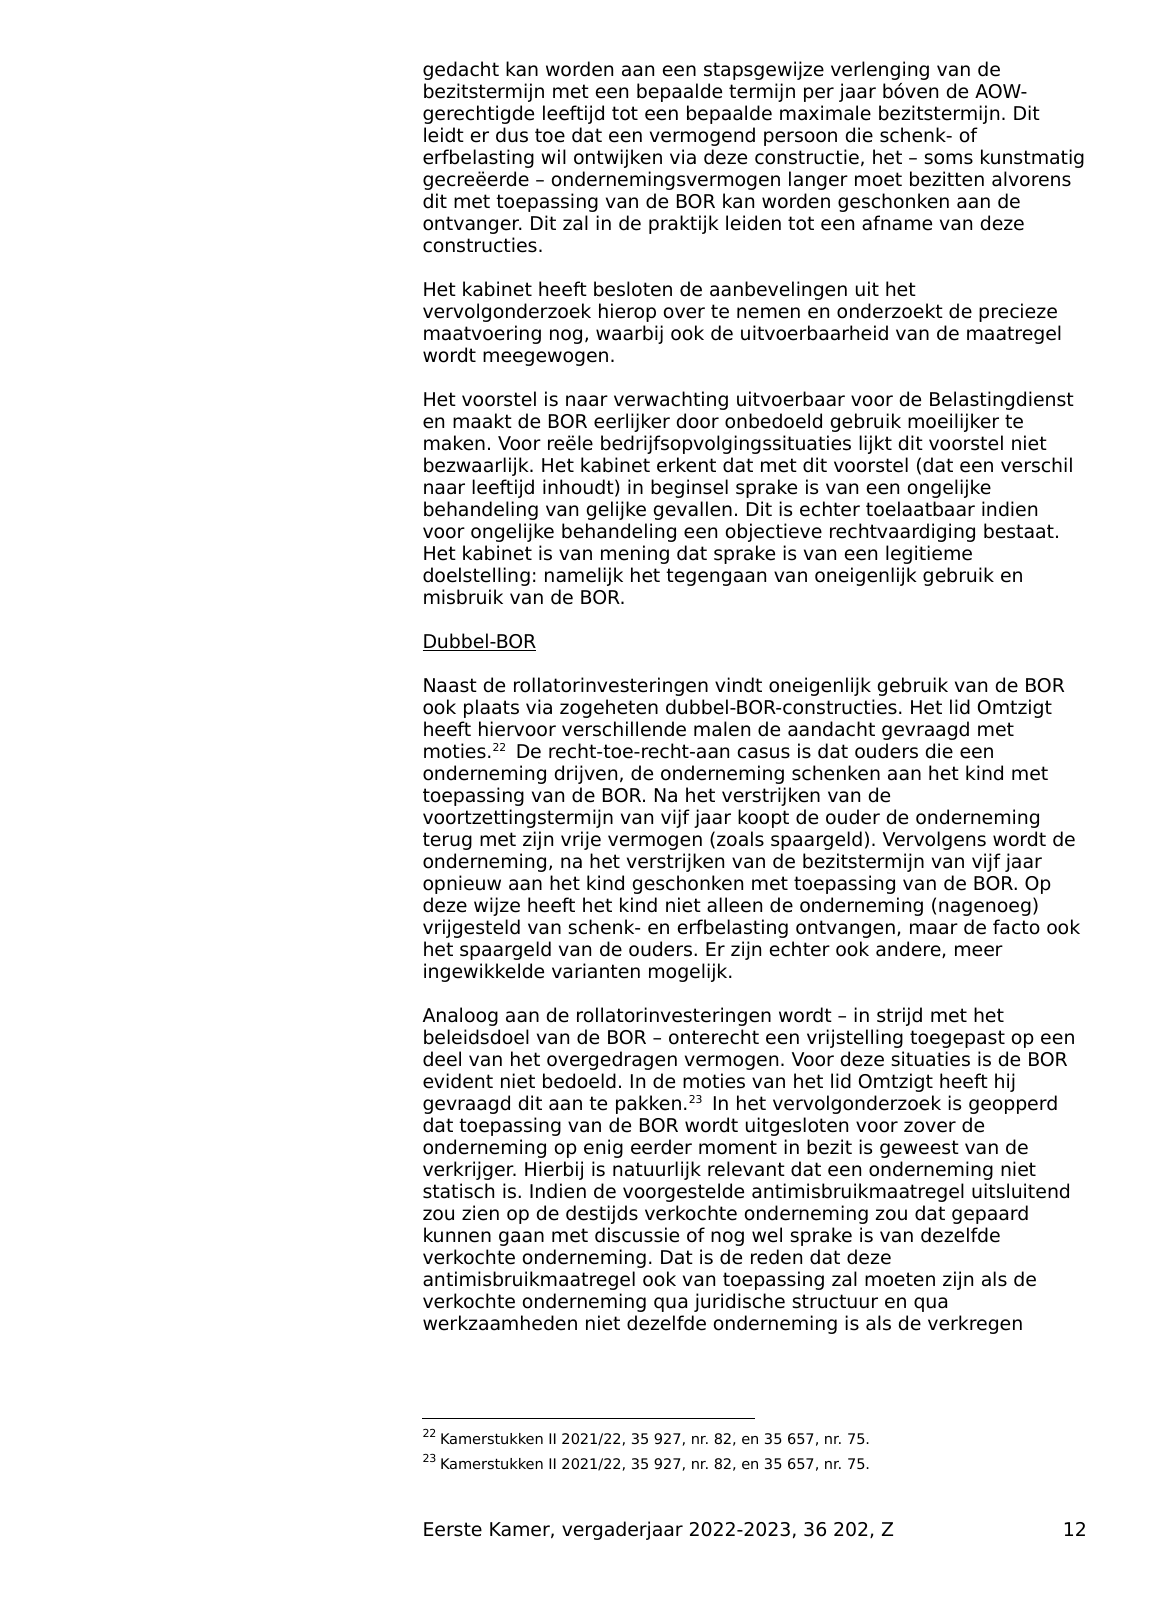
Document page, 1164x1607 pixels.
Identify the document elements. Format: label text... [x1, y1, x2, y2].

text Analoog aan de rollatorinvesteringen wordt – in strijd met het beleidsdoel van de BOR – onterecht een vrijstelling toegepast op een deel van het overgedragen vermogen. Voor deze situaties is de BOR evident niet bedoeld. In de moties van het lid Omtzigt heeft hij gevraagd dit aan te pakken. In het vervolgonderzoek is geopperd dat toepassing van de BOR wordt uitgesloten voor zover de onderneming op enig eerder moment in bezit is geweest van de verkrijger. Hierbij is natuurlijk relevant dat een onderneming niet statisch is. Indien de voorgestelde antimisbruikmaatregel uitsluitend zou zien op de destijds verkochte onderneming zou dat gepaard kunnen gaan met discussie of nog wel sprake is van dezelfde verkochte onderneming. Dat is de reden dat deze antimisbruikmaatregel ook van toepassing zal moeten zijn als de verkochte onderneming qua juridische structuur en qua werkzaamheden niet dezelfde onderneming is als de verkregen [422, 1005, 1087, 1335]
text Het kabinet heeft besloten de aanbevelingen uit het vervolgonderzoek hierop over te nemen en onderzoekt de precieze maatvoering nog, waarbij ook de uitvoerbaarheid van de maatregel wordt meegewogen. [422, 279, 1087, 367]
subtitle Dubbel-BOR [422, 631, 1087, 653]
text Kamerstukken II 2021/22, 35 927, nr. 82, en 35 657, nr. 75. [422, 1452, 1087, 1474]
text Het voorstel is naar verwachting uitvoerbaar voor de Belastingdienst en maakt de BOR eerlijker door onbedoeld gebruik moeilijker te maken. Voor reële bedrijfsopvolgingssituaties lijkt dit voorstel niet bezwaarlijk. Het kabinet erkent dat met dit voorstel (dat een verschil naar leeftijd inhoudt) in beginsel sprake is van een ongelijke behandeling van gelijke gevallen. Dit is echter toelaatbaar indien voor ongelijke behandeling een objectieve rechtvaardiging bestaat. Het kabinet is van mening dat sprake is van een legitieme doelstelling: namelijk het tegengaan van oneigenlijk gebruik en misbruik van de BOR. [422, 389, 1087, 609]
text gedacht kan worden aan een stapsgewijze verlenging van de bezitstermijn met een bepaalde termijn per jaar bóven de AOW-gerechtigde leeftijd tot een bepaalde maximale bezitstermijn. Dit leidt er dus toe dat een vermogend persoon die schenk- of erfbelasting wil ontwijken via deze constructie, het – soms kunstmatig gecreëerde – ondernemingsvermogen langer moet bezitten alvorens dit met toepassing van de BOR kan worden geschonken aan de ontvanger. Dit zal in de praktijk leiden tot een afname van deze constructies. [422, 59, 1087, 257]
text Naast de rollatorinvesteringen vindt oneigenlijk gebruik van de BOR ook plaats via zogeheten dubbel-BOR-constructies. Het lid Omtzigt heeft hiervoor verschillende malen de aandacht gevraagd met moties. De recht-toe-recht-aan casus is dat ouders die een onderneming drijven, de onderneming schenken aan het kind met toepassing van de BOR. Na het verstrijken van de voortzettingstermijn van vijf jaar koopt de ouder de onderneming terug met zijn vrije vermogen (zoals spaargeld). Vervolgens wordt de onderneming, na het verstrijken van de bezitstermijn van vijf jaar opnieuw aan het kind geschonken met toepassing van de BOR. Op deze wijze heeft het kind niet alleen de onderneming (nagenoeg) vrijgesteld van schenk- en erfbelasting ontvangen, maar de facto ook het spaargeld van de ouders. Er zijn echter ook andere, meer ingewikkelde varianten mogelijk. [422, 675, 1087, 983]
text Kamerstukken II 2021/22, 35 927, nr. 82, en 35 657, nr. 75. [422, 1427, 1087, 1449]
